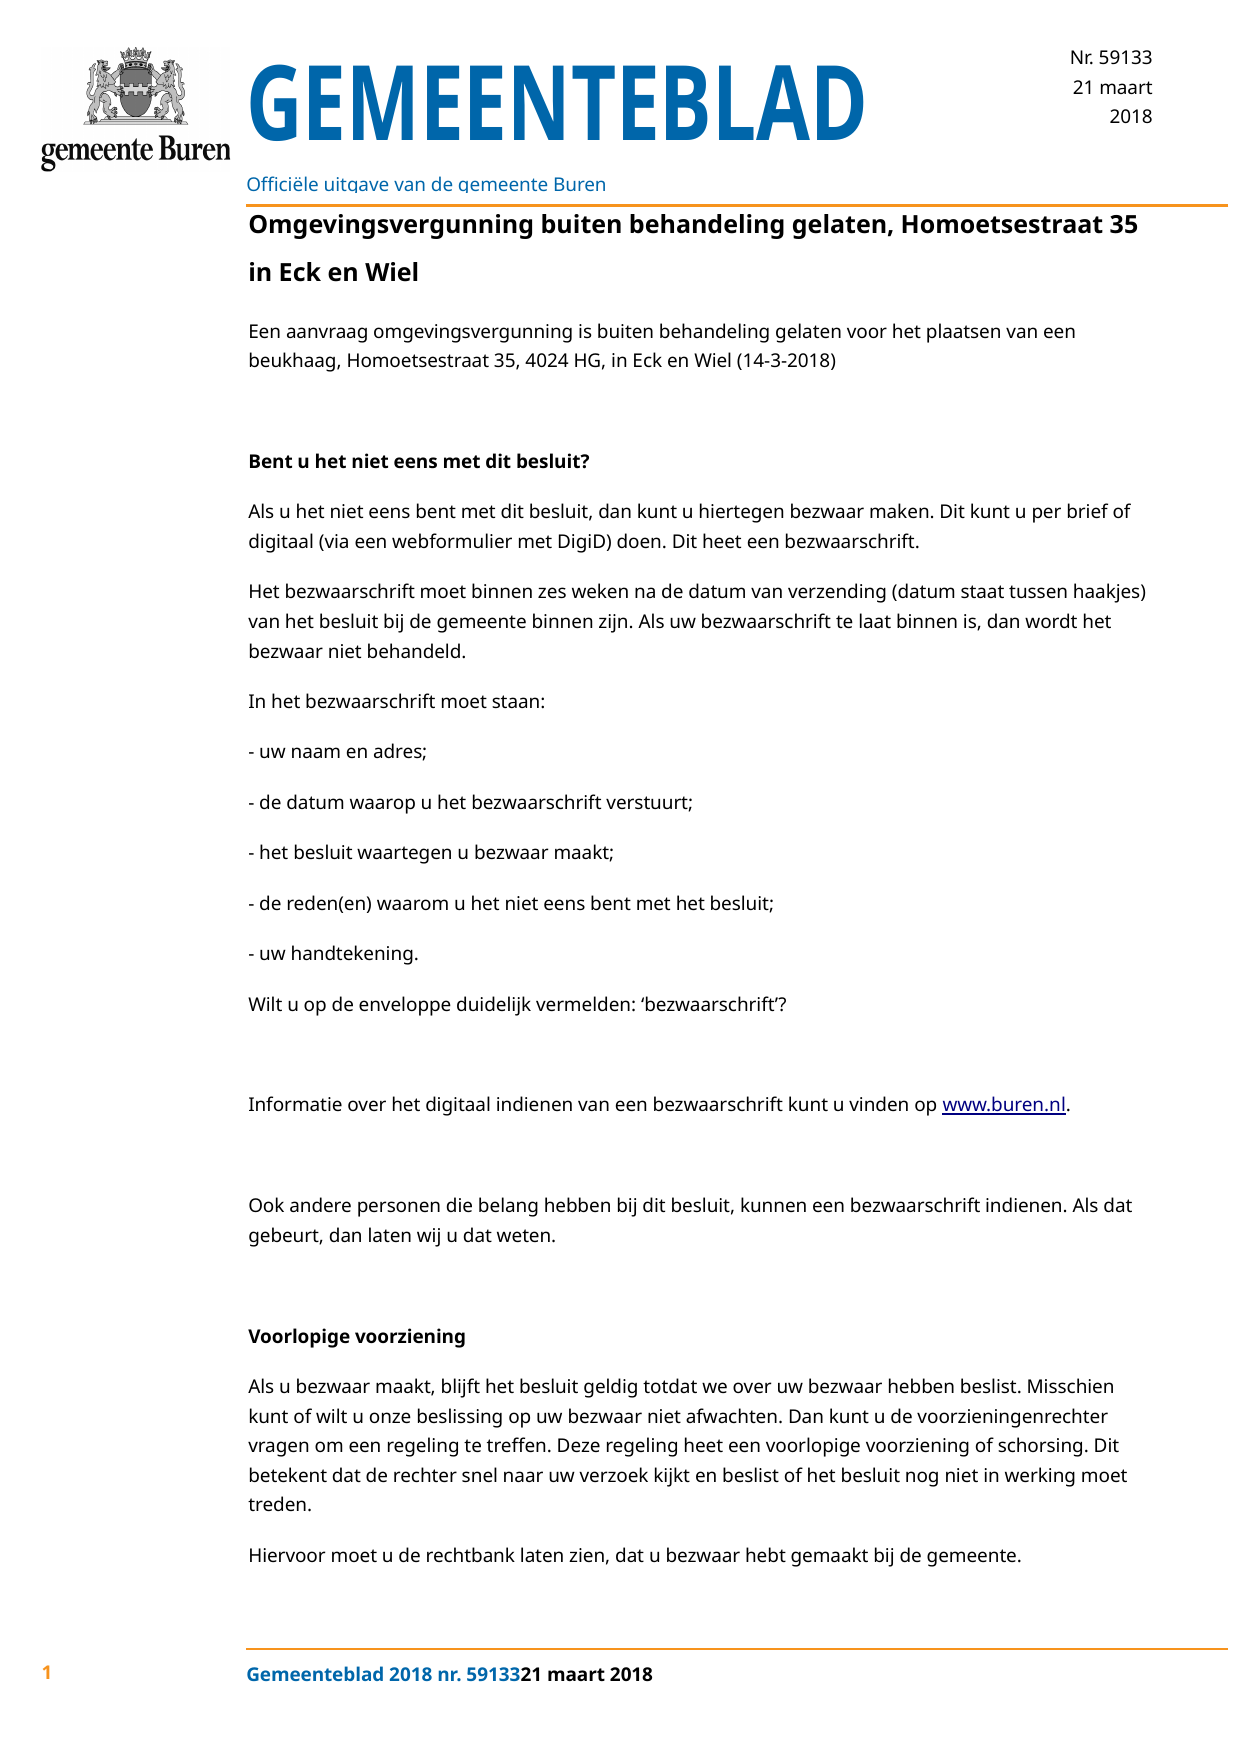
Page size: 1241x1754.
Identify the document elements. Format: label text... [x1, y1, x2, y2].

text - de datum waarop u het bezwaarschrift verstuurt; [248, 789, 1152, 815]
text - uw naam en adres; [248, 739, 1152, 764]
text Het bezwaarschrift moet binnen zes weken na de datum van verzending (datum staat tussen haakjes) van het besluit bij de gemeente binnen zijn. Als uw bezwaarschrift te laat binnen is, dan wordt het bezwaar niet behandeld. [248, 579, 1152, 664]
text - uw handtekening. [248, 940, 1152, 966]
text Informatie over het digitaal indienen van een bezwaarschrift kunt u vinden op www.buren.nl. [248, 1092, 1152, 1117]
text Ook andere personen die belang hebben bij dit besluit, kunnen een bezwaarschrift indienen. Als dat gebeurt, dan laten wij u dat weten. [248, 1192, 1152, 1248]
picture [41, 47, 231, 172]
text Omgevingsvergunning buiten behandeling gelaten, Homoetsestraat 35 in Eck en Wiel [248, 207, 1152, 288]
text Als u het niet eens bent met dit besluit, dan kunt u hiertegen bezwaar maken. Dit kunt u per brief of digitaal (via een webformulier met DigiD) doen. Dit heet een bezwaarschrift. [248, 499, 1152, 554]
text - de reden(en) waarom u het niet eens bent met het besluit; [248, 890, 1152, 916]
text Voorlopige voorziening [248, 1323, 1152, 1349]
text Een aanvraag omgevingsvergunning is buiten behandeling gelaten voor het plaatsen van een beukhaag, Homoetsestraat 35, 4024 HG, in Eck en Wiel (14-3-2018) [248, 318, 1152, 373]
text Bent u het niet eens met dit besluit? [248, 448, 1152, 474]
text Wilt u op de enveloppe duidelijk vermelden: ‘bezwaarschrift’? [248, 991, 1152, 1017]
text In het bezwaarschrift moet staan: [248, 688, 1152, 714]
text Als u bezwaar maakt, blijft het besluit geldig totdat we over uw bezwaar hebben beslist. Misschien kunt of wilt u onze beslissing op uw bezwaar niet afwachten. Dan kunt u de voorzieningenrechter vragen om een regeling te treffen. Deze regeling heet een voorlopige voorziening of schorsing. Dit betekent dat de rechter snel naar uw verzoek kijkt en beslist of het besluit nog niet in werking moet treden. [248, 1373, 1152, 1517]
text - het besluit waartegen u bezwaar maakt; [248, 839, 1152, 865]
text Hiervoor moet u de rechtbank laten zien, dat u bezwaar hebt gemaakt bij de gemeente. [248, 1542, 1152, 1568]
